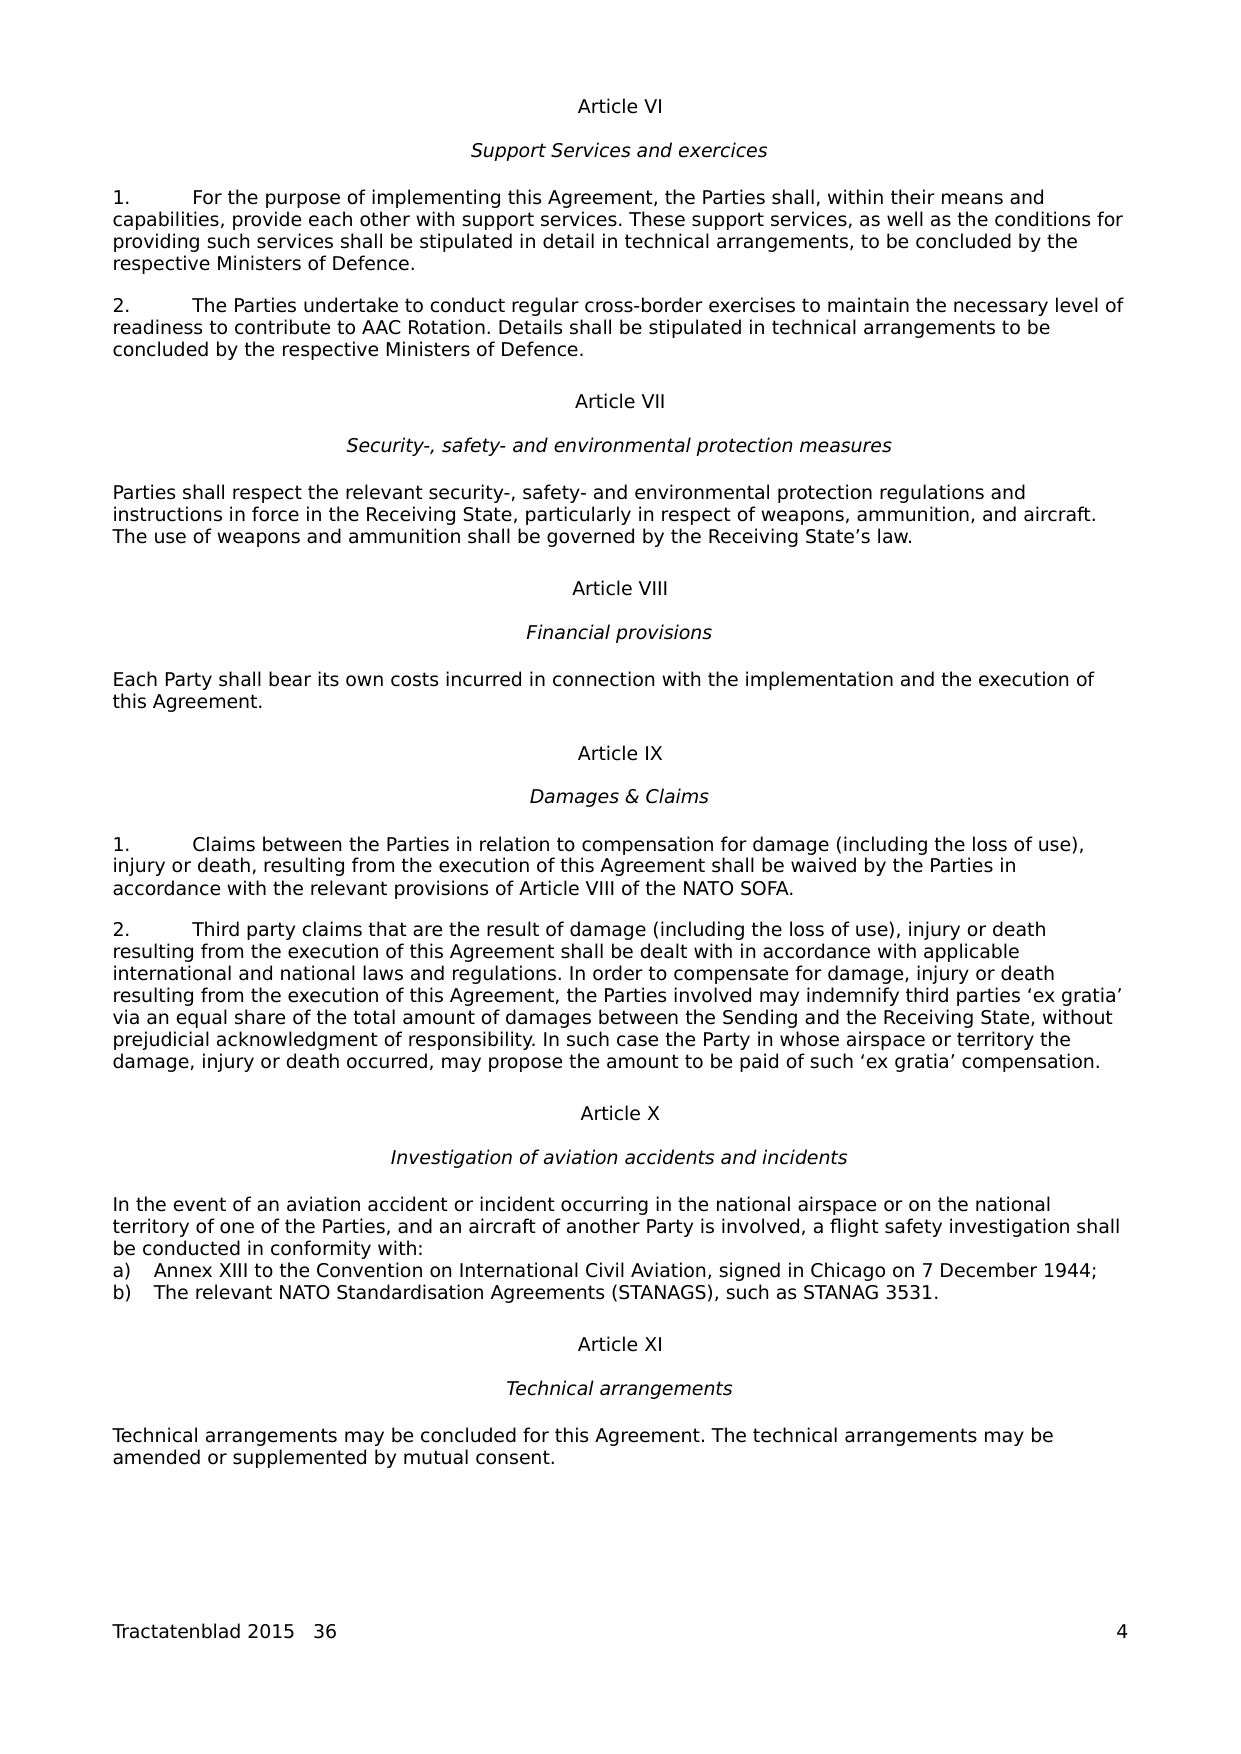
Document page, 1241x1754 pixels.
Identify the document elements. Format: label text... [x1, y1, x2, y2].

text 1. Claims between the Parties in relation to compensation for damage (including the loss of use), injury or death, resulting from the execution of this Agreement shall be waived by the Parties in accordance with the relevant provisions of Article VIII of the NATO SOFA. [112, 833, 1128, 899]
text a) Annex XIII to the Convention on International Civil Aviation, signed in Chicago on 7 December 1944; [112, 1260, 1128, 1282]
subtitle Article VIII Financial provisions [112, 578, 1128, 643]
subtitle Article IX Damages & Claims [112, 742, 1128, 808]
text b) The relevant NATO Standardisation Agreements (STANAGS), such as STANAG 3531. [112, 1282, 1128, 1304]
text 2. Third party claims that are the result of damage (including the loss of use), injury or death resulting from the execution of this Agreement shall be dealt with in accordance with applicable international and national laws and regulations. In order to compensate for damage, injury or death resulting from the execution of this Agreement, the Parties involved may indemnify third parties ‘ex gratia’ via an equal share of the total amount of damages between the Sending and the Receiving State, without prejudicial acknowledgment of responsibility. In such case the Party in whose airspace or territory the damage, injury or death occurred, may propose the amount to be paid of such ‘ex gratia’ compensation. [112, 919, 1128, 1073]
subtitle Article VI Support Services and exercices [112, 96, 1128, 162]
subtitle Article X Investigation of aviation accidents and incidents [112, 1103, 1128, 1169]
text 2. The Parties undertake to conduct regular cross-border exercises to maintain the necessary level of readiness to contribute to AAC Rotation. Details shall be stipulated in technical arrangements to be concluded by the respective Ministers of Defence. [112, 295, 1128, 361]
subtitle Article XI Technical arrangements [112, 1334, 1128, 1400]
text Technical arrangements may be concluded for this Agreement. The technical arrangements may be amended or supplemented by mutual consent. [112, 1425, 1128, 1469]
text Parties shall respect the relevant security-, safety- and environmental protection regulations and instructions in force in the Receiving State, particularly in respect of weapons, ammunition, and aircraft. The use of weapons and ammunition shall be governed by the Receiving State’s law. [112, 482, 1128, 548]
subtitle Article VII Security-, safety- and environmental protection measures [112, 391, 1128, 457]
text Each Party shall bear its own costs incurred in connection with the implementation and the execution of this Agreement. [112, 668, 1128, 712]
text In the event of an aviation accident or incident occurring in the national airspace or on the national territory of one of the Parties, and an aircraft of another Party is involved, a flight safety investigation shall be conducted in conformity with: [112, 1194, 1128, 1260]
text 1. For the purpose of implementing this Agreement, the Parties shall, within their means and capabilities, provide each other with support services. These support services, as well as the conditions for providing such services shall be stipulated in detail in technical arrangements, to be concluded by the respective Ministers of Defence. [112, 187, 1128, 275]
